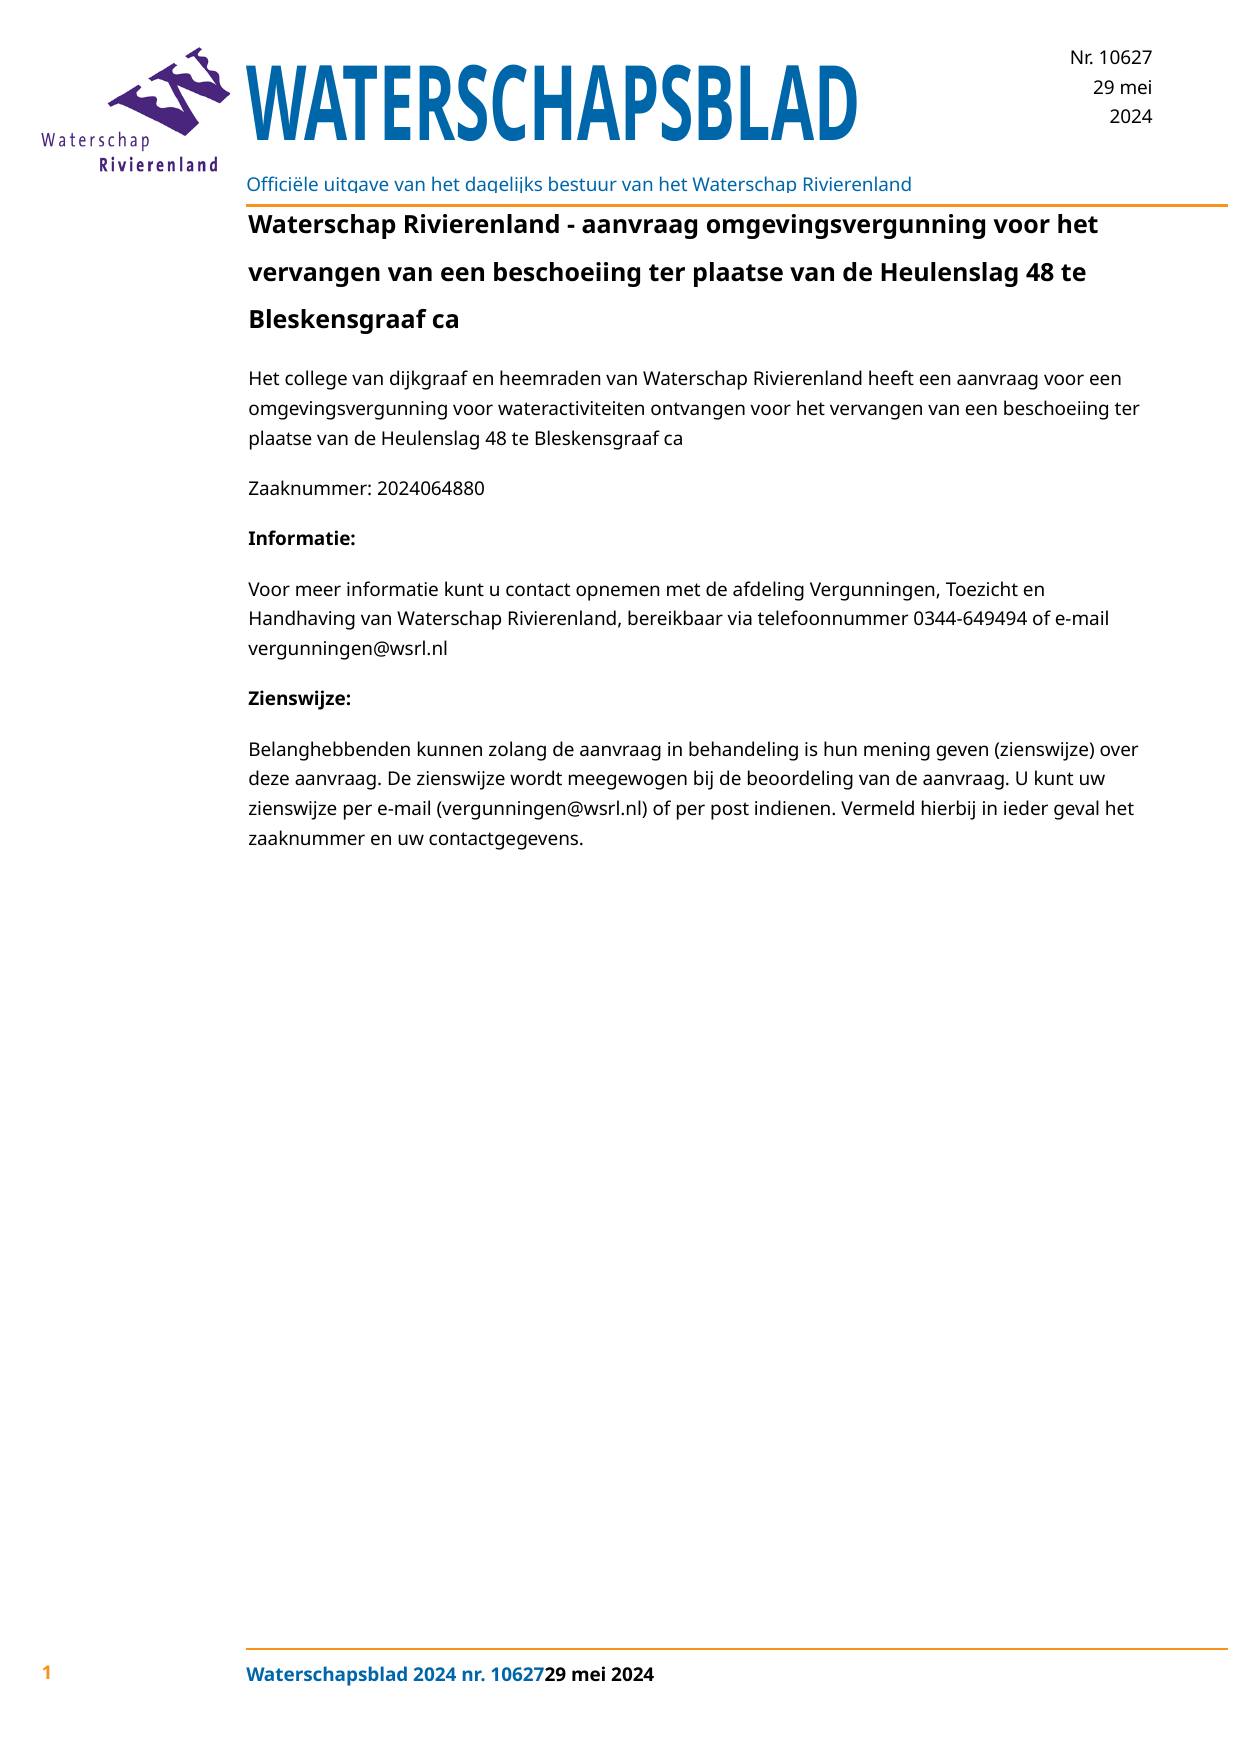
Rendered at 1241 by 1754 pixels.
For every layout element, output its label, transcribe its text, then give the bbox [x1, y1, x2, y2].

text Belanghebbenden kunnen zolang de aanvraag in behandeling is hun mening geven (zienswijze) over deze aanvraag. De zienswijze wordt meegewogen bij de beoordeling van de aanvraag. U kunt uw zienswijze per e-mail (vergunningen@wsrl.nl) of per post indienen. Vermeld hierbij in ieder geval het zaaknummer en uw contactgegevens. [248, 736, 1152, 850]
text Zaaknummer: 2024064880 [248, 475, 1152, 501]
text Waterschap Rivierenland - aanvraag omgevingsvergunning voor het vervangen van een beschoeiing ter plaatse van de Heulenslag 48 te Bleskensgraaf ca [248, 207, 1152, 336]
text Informatie: [248, 526, 1152, 551]
text Zienswijze: [248, 686, 1152, 711]
text Het college van dijkgraaf en heemraden van Waterschap Rivierenland heeft een aanvraag voor een omgevingsvergunning voor wateractiviteiten ontvangen voor het vervangen van een beschoeiing ter plaatse van de Heulenslag 48 te Bleskensgraaf ca [248, 366, 1152, 450]
text Voor meer informatie kunt u contact opnemen met de afdeling Vergunningen, Toezicht en Handhaving van Waterschap Rivierenland, bereikbaar via telefoonnummer 0344-649494 of e-mail vergunningen@wsrl.nl [248, 576, 1152, 661]
picture [41, 47, 231, 172]
